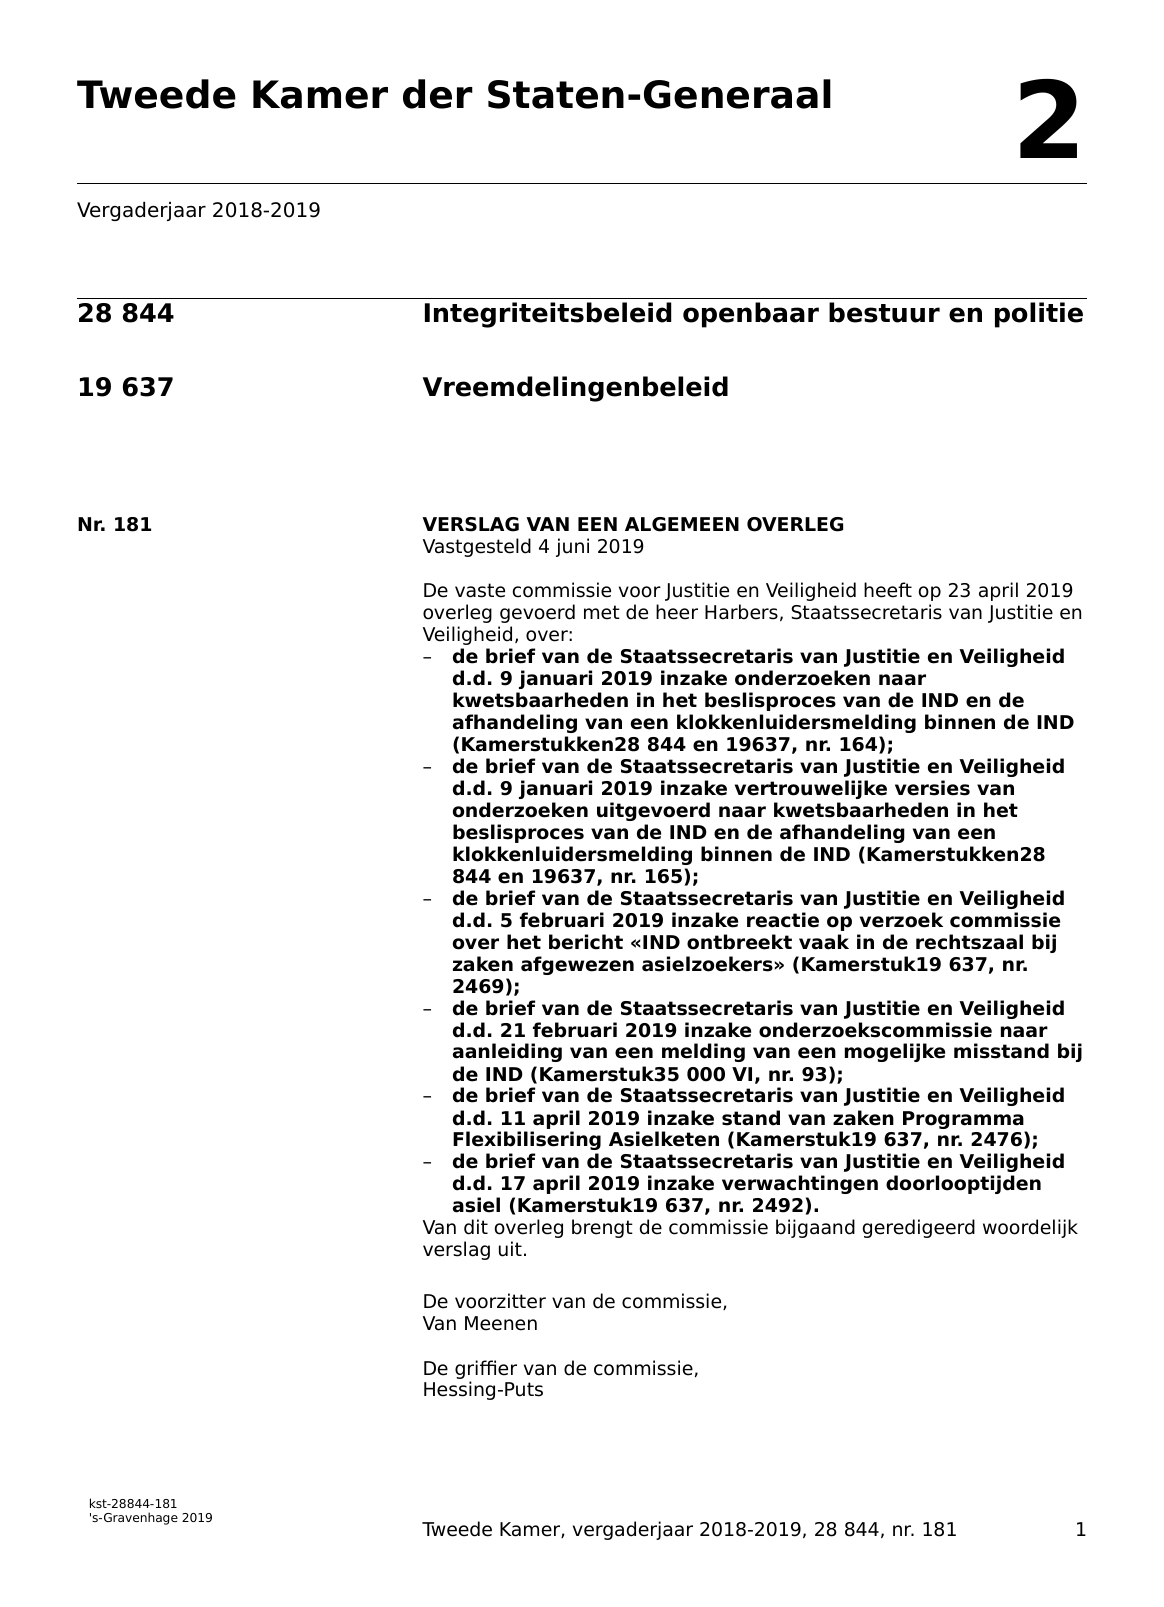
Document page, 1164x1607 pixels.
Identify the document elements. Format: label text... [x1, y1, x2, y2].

text De voorzitter van de commissie, Van Meenen [422, 1291, 1087, 1335]
text – de brief van de Staatssecretaris van Justitie en Veiligheid d.d. 9 januari 2019 inzake onderzoeken naar kwetsbaarheden in het beslisproces van de IND en de afhandeling van een klokkenluidersmelding binnen de IND (Kamerstukken28 844 en 19637, nr. 164); [422, 646, 1087, 756]
text – de brief van de Staatssecretaris van Justitie en Veiligheid d.d. 11 april 2019 inzake stand van zaken Programma Flexibilisering Asielketen (Kamerstuk19 637, nr. 2476); [422, 1085, 1087, 1151]
subtitle 28 844 Integriteitsbeleid openbaar bestuur en politie [77, 299, 1087, 329]
text Van dit overleg brengt de commissie bijgaand geredigeerd woordelijk verslag uit. [422, 1217, 1087, 1261]
text kst-28844-181 [88, 1497, 323, 1511]
table_header 2 [886, 59, 1087, 183]
subtitle 19 637 Vreemdelingenbeleid [77, 373, 1087, 403]
text – de brief van de Staatssecretaris van Justitie en Veiligheid d.d. 17 april 2019 inzake verwachtingen doorlooptijden asiel (Kamerstuk19 637, nr. 2492). [422, 1151, 1087, 1217]
text – de brief van de Staatssecretaris van Justitie en Veiligheid d.d. 9 januari 2019 inzake vertrouwelijke versies van onderzoeken uitgevoerd naar kwetsbaarheden in het beslisproces van de IND en de afhandeling van een klokkenluidersmelding binnen de IND (Kamerstukken28 844 en 19637, nr. 165); [422, 756, 1087, 888]
table_cell Vergaderjaar 2018-2019 [77, 184, 1087, 298]
text – de brief van de Staatssecretaris van Justitie en Veiligheid d.d. 5 februari 2019 inzake reactie op verzoek commissie over het bericht «IND ontbreekt vaak in de rechtszaal bij zaken afgewezen asielzoekers» (Kamerstuk19 637, nr. 2469); [422, 888, 1087, 997]
table_header Tweede Kamer der Staten-Generaal [77, 59, 886, 183]
text 's-Gravenhage 2019 [88, 1511, 323, 1525]
text Vastgesteld 4 juni 2019 [422, 536, 1087, 558]
text De griffier van de commissie, Hessing-Puts [422, 1357, 1087, 1401]
subtitle Nr. 181 VERSLAG VAN EEN ALGEMEEN OVERLEG [77, 514, 1087, 536]
text – de brief van de Staatssecretaris van Justitie en Veiligheid d.d. 21 februari 2019 inzake onderzoekscommissie naar aanleiding van een melding van een mogelijke misstand bij de IND (Kamerstuk35 000 VI, nr. 93); [422, 997, 1087, 1085]
text De vaste commissie voor Justitie en Veiligheid heeft op 23 april 2019 overleg gevoerd met de heer Harbers, Staatssecretaris van Justitie en Veiligheid, over: [422, 580, 1087, 646]
